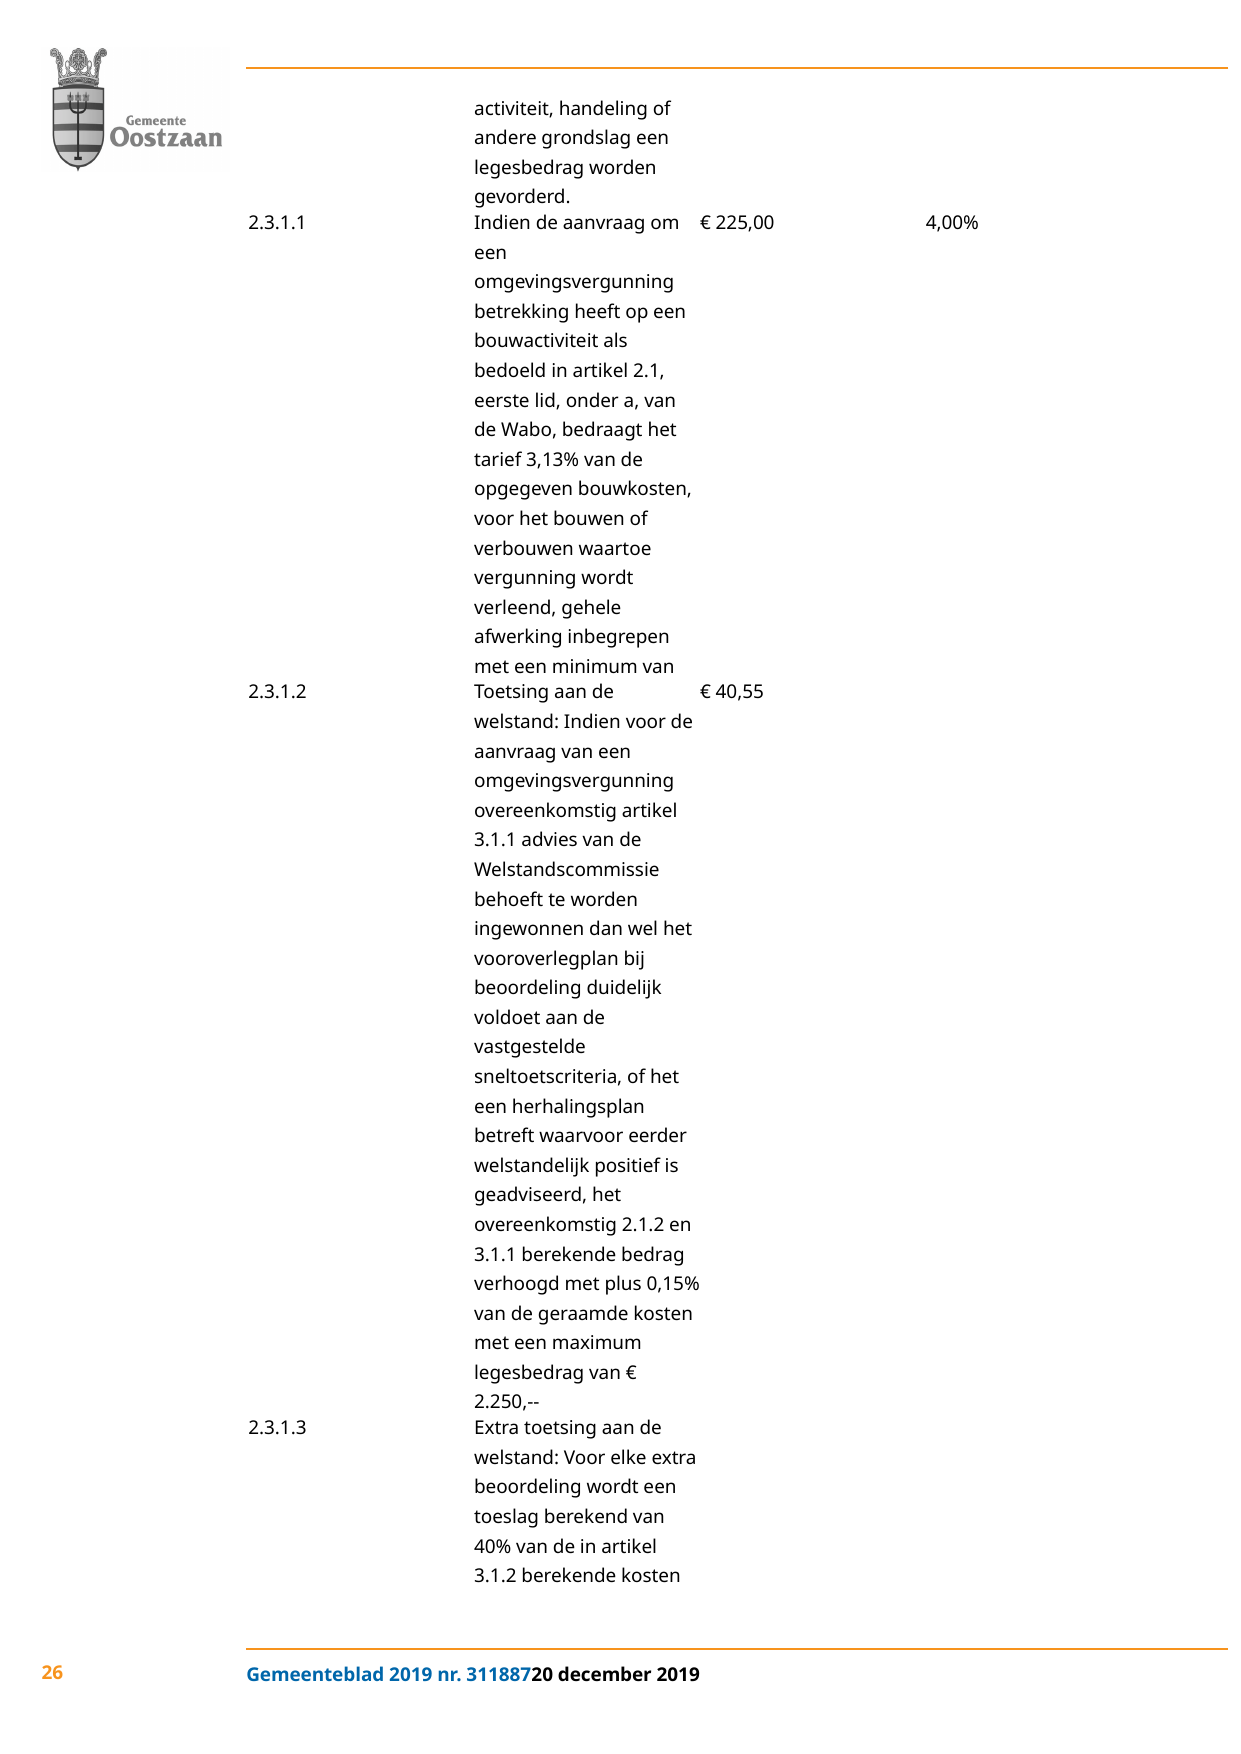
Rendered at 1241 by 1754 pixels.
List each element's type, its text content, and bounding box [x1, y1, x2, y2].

table_cell € 40,55 [700, 679, 926, 1414]
picture [41, 47, 231, 172]
table_cell Extra toetsing aan de welstand: Voor elke extra beoordeling wordt een toeslag berekend van 40% van de in artikel 3.1.2 berekende kosten [474, 1415, 700, 1588]
table_cell 4,00% [926, 209, 1152, 679]
table_cell € 225,00 [700, 209, 926, 679]
table_cell [926, 1415, 1152, 1588]
table_cell Toetsing aan de welstand: Indien voor de aanvraag van een omgevingsvergunning overeenkomstig artikel 3.1.1 advies van de Welstandscommissie behoeft te worden ingewonnen dan wel het vooroverlegplan bij beoordeling duidelijk voldoet aan de vastgestelde sneltoetscriteria, of het een herhalingsplan betreft waarvoor eerder welstandelijk positief is geadviseerd, het overeenkomstig 2.1.2 en 3.1.1 berekende bedrag verhoogd met plus 0,15% van de geraamde kosten met een maximum legesbedrag van € 2.250,-- [474, 679, 700, 1414]
table_cell 2.3.1.3 [248, 1415, 474, 1588]
table_cell [926, 679, 1152, 1414]
table_cell Indien de aanvraag om een omgevingsvergunning betrekking heeft op een bouwactiviteit als bedoeld in artikel 2.1, eerste lid, onder a, van de Wabo, bedraagt het tarief 3,13% van de opgegeven bouwkosten, voor het bouwen of verbouwen waartoe vergunning wordt verleend, gehele afwerking inbegrepen met een minimum van [474, 209, 700, 679]
table_cell [926, 95, 1152, 209]
table_cell [700, 1415, 926, 1588]
table_cell [248, 95, 474, 209]
table_cell [700, 95, 926, 209]
table_cell 2.3.1.1 [248, 209, 474, 679]
table_cell activiteit, handeling of andere grondslag een legesbedrag worden gevorderd. [474, 95, 700, 209]
table_cell 2.3.1.2 [248, 679, 474, 1414]
